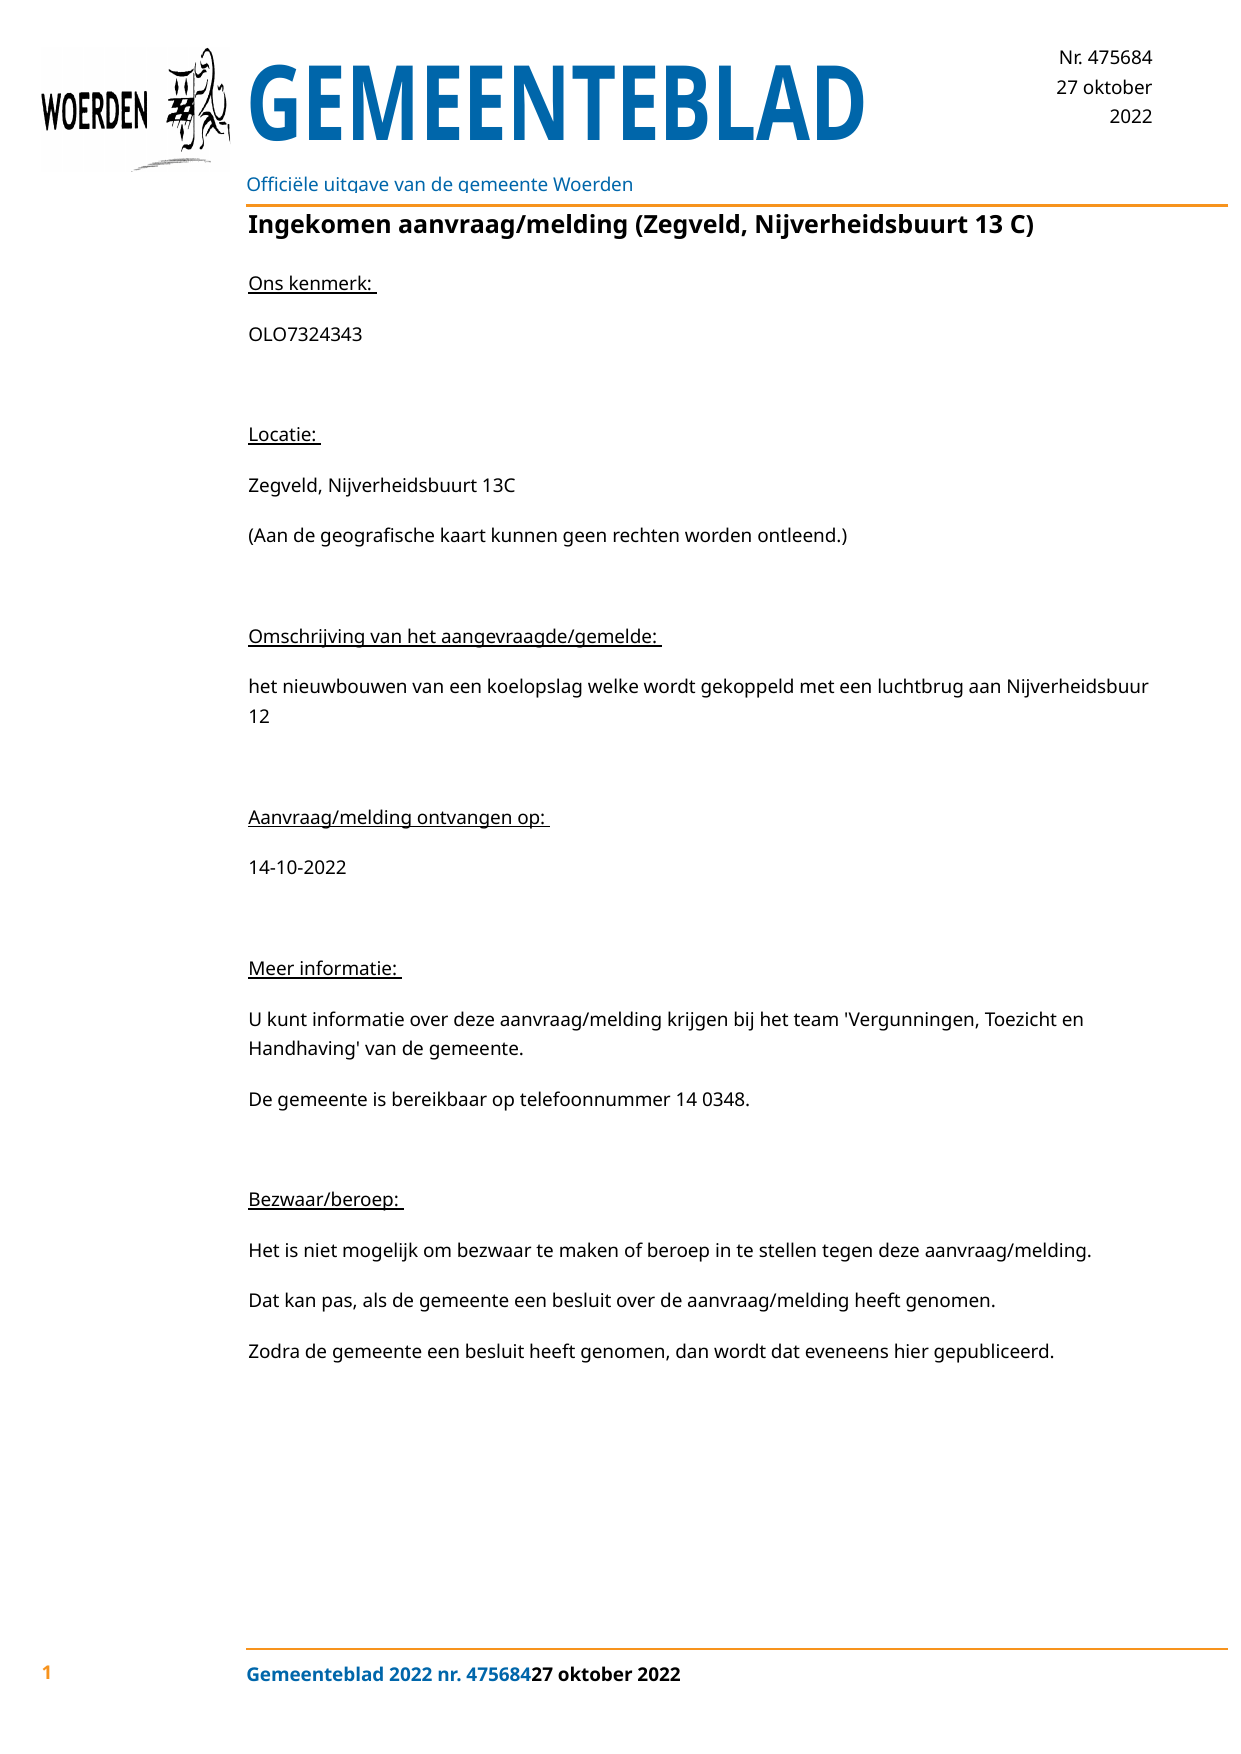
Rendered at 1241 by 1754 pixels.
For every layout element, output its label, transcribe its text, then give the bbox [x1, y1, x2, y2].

text U kunt informatie over deze aanvraag/melding krijgen bij het team 'Vergunningen, Toezicht en Handhaving' van de gemeente. [248, 1006, 1152, 1061]
picture [41, 47, 231, 172]
text De gemeente is bereikbaar op telefoonnummer 14 0348. [248, 1086, 1152, 1111]
text Zegveld, Nijverheidsbuurt 13C [248, 472, 1152, 498]
text Het is niet mogelijk om bezwaar te maken of beroep in te stellen tegen deze aanvraag/melding. [248, 1237, 1152, 1263]
text Bezwaar/beroep: [248, 1187, 1152, 1212]
text Meer informatie: [248, 955, 1152, 981]
text Ingekomen aanvraag/melding (Zegveld, Nijverheidsbuurt 13 C) [248, 207, 1152, 241]
text Aanvraag/melding ontvangen op: [248, 804, 1152, 830]
text 14-10-2022 [248, 854, 1152, 880]
text Zodra de gemeente een besluit heeft genomen, dan wordt dat eveneens hier gepubliceerd. [248, 1338, 1152, 1363]
text Ons kenmerk: [248, 270, 1152, 296]
text Omschrijving van het aangevraagde/gemelde: [248, 623, 1152, 649]
text Locatie: [248, 422, 1152, 447]
text OLO7324343 [248, 321, 1152, 346]
text (Aan de geografische kaart kunnen geen rechten worden ontleend.) [248, 522, 1152, 548]
text het nieuwbouwen van een koelopslag welke wordt gekoppeld met een luchtbrug aan Nijverheidsbuur 12 [248, 674, 1152, 729]
text Dat kan pas, als de gemeente een besluit over de aanvraag/melding heeft genomen. [248, 1287, 1152, 1313]
